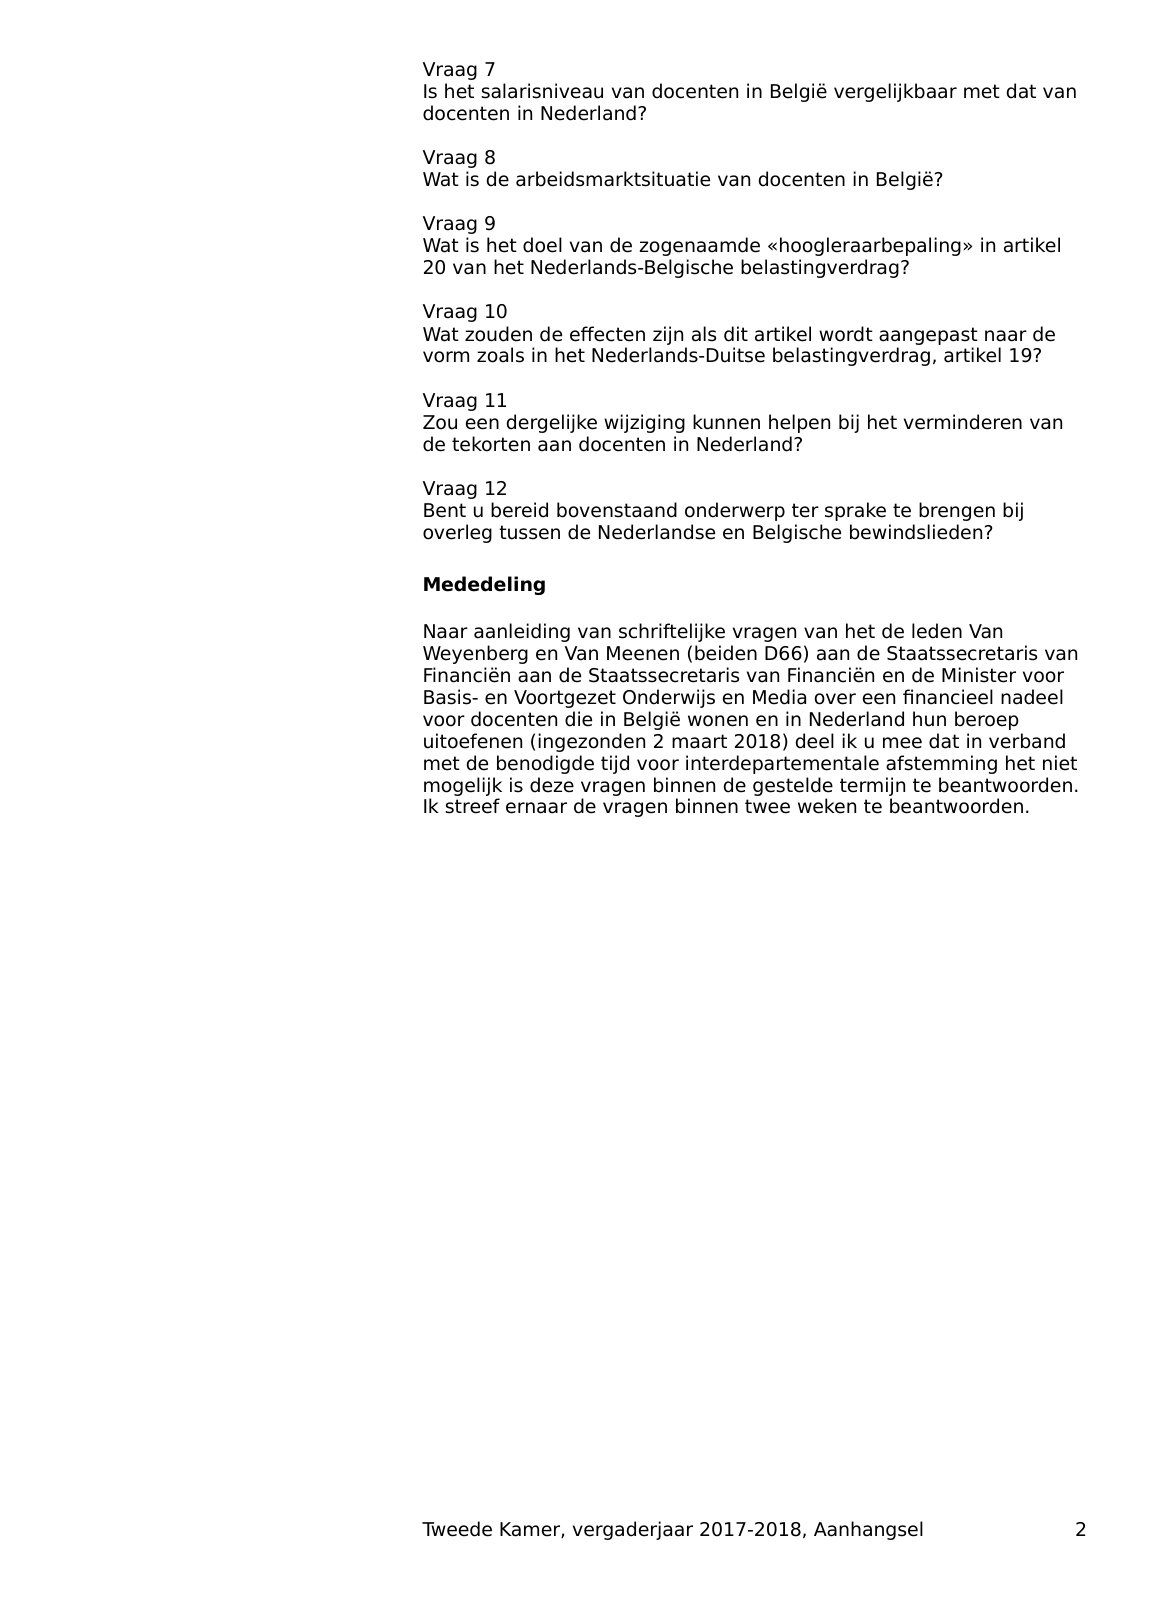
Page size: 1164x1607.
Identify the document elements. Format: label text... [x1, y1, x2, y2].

text Vraag 7 [422, 59, 1087, 81]
text Wat zouden de effecten zijn als dit artikel wordt aangepast naar de vorm zoals in het Nederlands-Duitse belastingverdrag, artikel 19? [422, 323, 1087, 367]
text Is het salarisniveau van docenten in België vergelijkbaar met dat van docenten in Nederland? [422, 81, 1087, 125]
text Vraag 9 [422, 213, 1087, 235]
text Wat is het doel van de zogenaamde «hoogleraarbepaling» in artikel 20 van het Nederlands-Belgische belastingverdrag? [422, 235, 1087, 279]
text Bent u bereid bovenstaand onderwerp ter sprake te brengen bij overleg tussen de Nederlandse en Belgische bewindslieden? [422, 500, 1087, 544]
text Zou een dergelijke wijziging kunnen helpen bij het verminderen van de tekorten aan docenten in Nederland? [422, 412, 1087, 456]
text Vraag 10 [422, 301, 1087, 323]
text Naar aanleiding van schriftelijke vragen van het de leden Van Weyenberg en Van Meenen (beiden D66) aan de Staatssecretaris van Financiën aan de Staatssecretaris van Financiën en de Minister voor Basis- en Voortgezet Onderwijs en Media over een financieel nadeel voor docenten die in België wonen en in Nederland hun beroep uitoefenen (ingezonden 2 maart 2018) deel ik u mee dat in verband met de benodigde tijd voor interdepartementale afstemming het niet mogelijk is deze vragen binnen de gestelde termijn te beantwoorden. Ik streef ernaar de vragen binnen twee weken te beantwoorden. [422, 621, 1087, 818]
text Vraag 12 [422, 478, 1087, 500]
text Vraag 8 [422, 147, 1087, 169]
text Vraag 11 [422, 389, 1087, 412]
subtitle Mededeling [422, 574, 1087, 596]
text Wat is de arbeidsmarktsituatie van docenten in België? [422, 169, 1087, 191]
